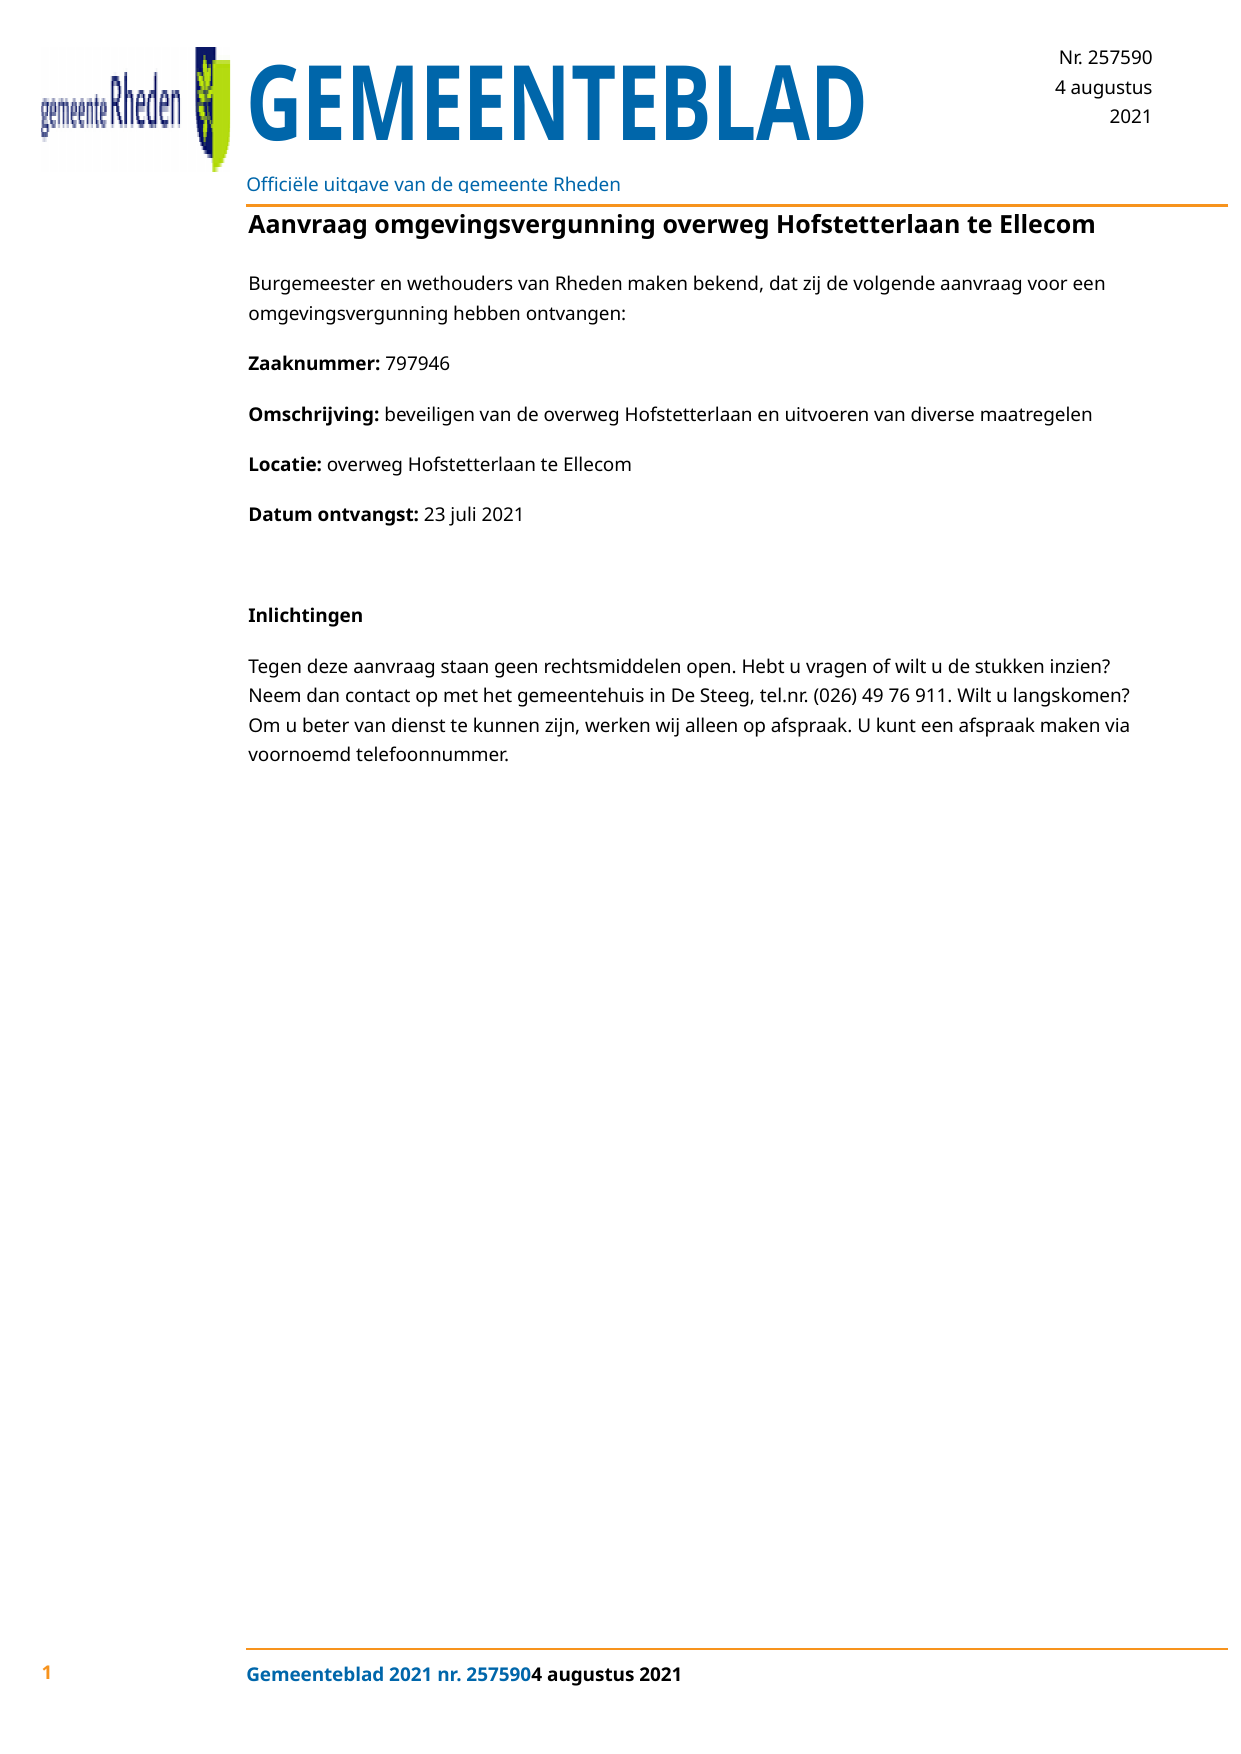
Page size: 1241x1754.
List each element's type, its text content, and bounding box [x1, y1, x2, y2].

text Omschrijving: beveiligen van de overweg Hofstetterlaan en uitvoeren van diverse maatregelen [248, 401, 1152, 426]
text Datum ontvangst: 23 juli 2021 [248, 502, 1152, 527]
text Burgemeester en wethouders van Rheden maken bekend, dat zij de volgende aanvraag voor een omgevingsvergunning hebben ontvangen: [248, 270, 1152, 326]
text Tegen deze aanvraag staan geen rechtsmiddelen open. Hebt u vragen of wilt u de stukken inzien? Neem dan contact op met het gemeentehuis in De Steeg, tel.nr. (026) 49 76 911. Wilt u langskomen? Om u beter van dienst te kunnen zijn, werken wij alleen op afspraak. U kunt een afspraak maken via voornoemd telefoonnummer. [248, 653, 1152, 767]
text Inlichtingen [248, 602, 1152, 628]
text Aanvraag omgevingsvergunning overweg Hofstetterlaan te Ellecom [248, 207, 1152, 241]
picture [41, 47, 231, 172]
text Zaaknummer: 797946 [248, 350, 1152, 376]
text Locatie: overweg Hofstetterlaan te Ellecom [248, 451, 1152, 477]
